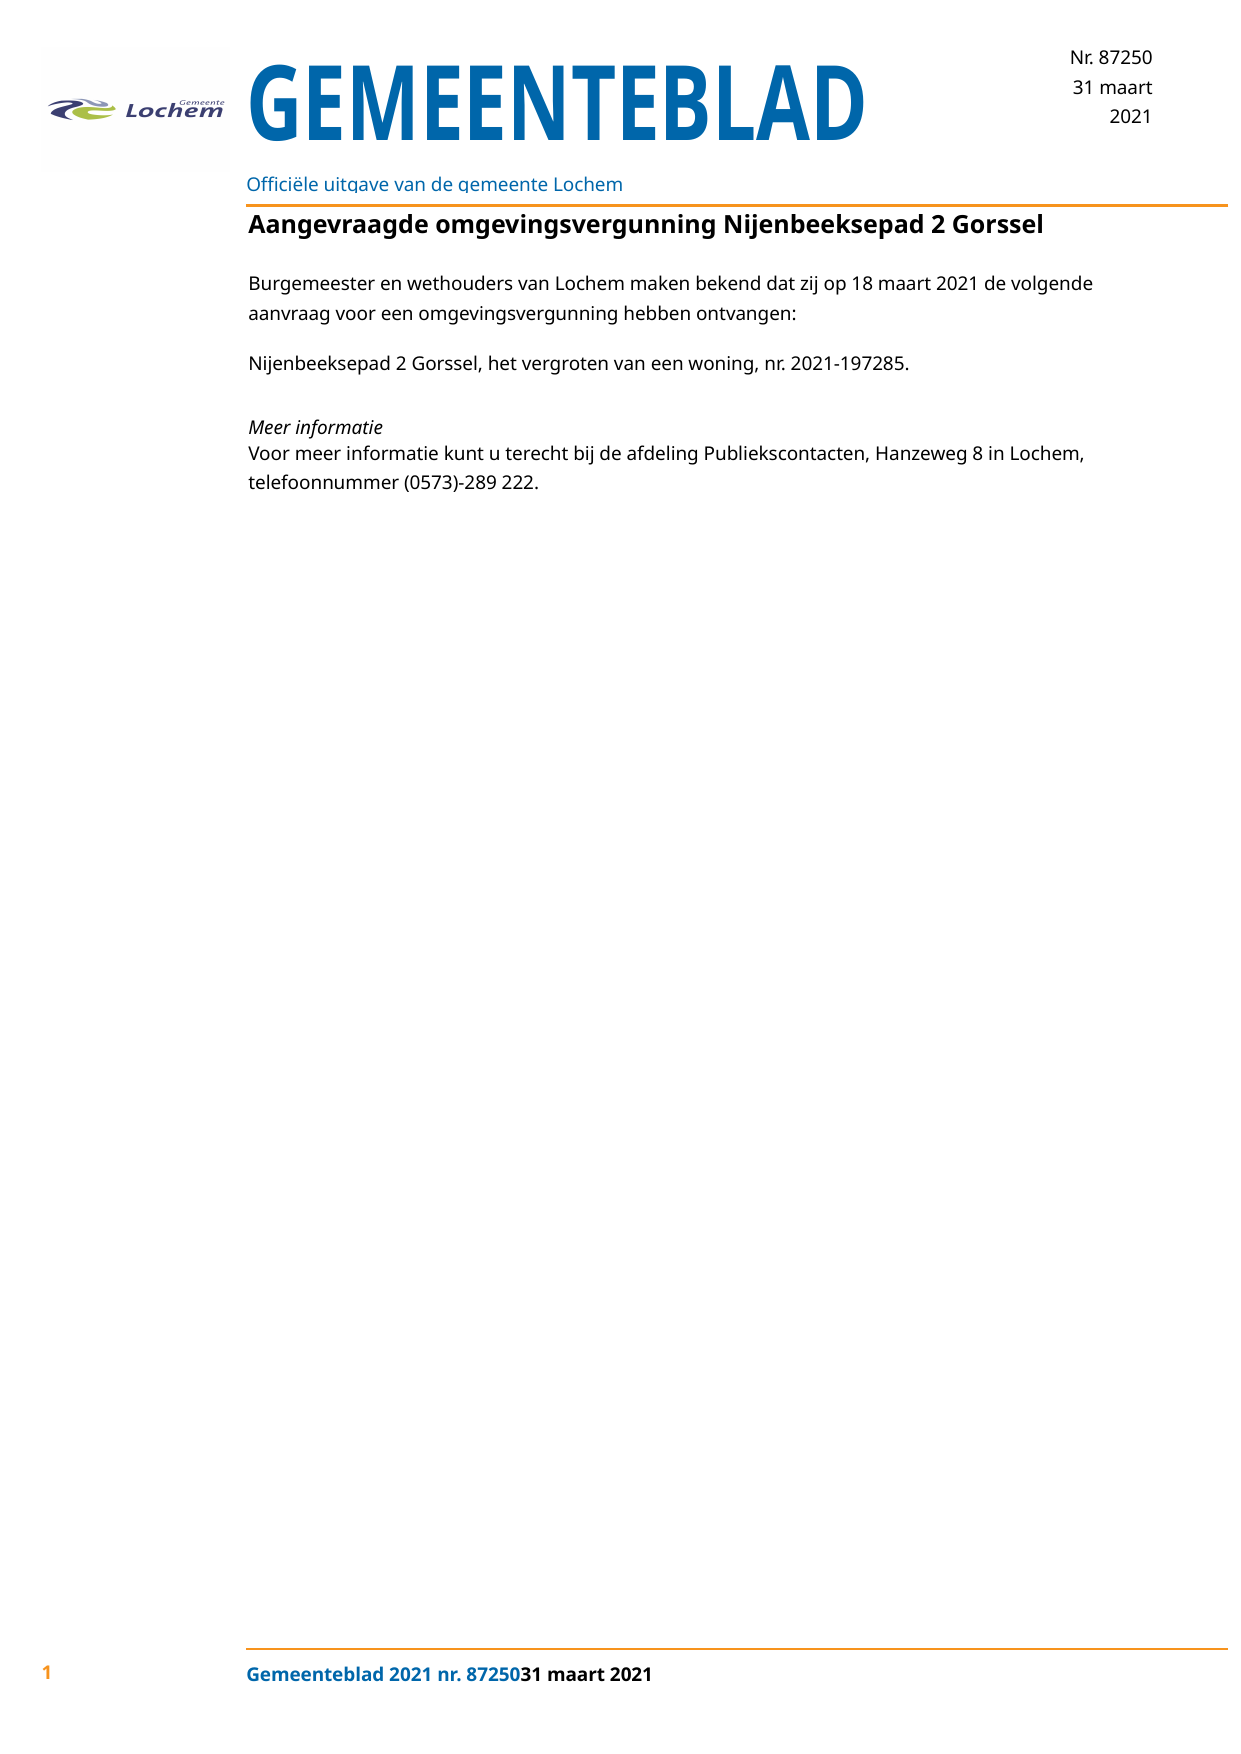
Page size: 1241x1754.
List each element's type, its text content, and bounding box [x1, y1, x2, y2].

text Voor meer informatie kunt u terecht bij de afdeling Publiekscontacten, Hanzeweg 8 in Lochem, telefoonnummer (0573)-289 222. [248, 440, 1152, 495]
picture [41, 47, 231, 172]
text Nijenbeeksepad 2 Gorssel, het vergroten van een woning, nr. 2021-197285. [248, 350, 1152, 376]
text Aangevraagde omgevingsvergunning Nijenbeeksepad 2 Gorssel [248, 207, 1152, 241]
text Meer informatie [248, 414, 1152, 440]
text Burgemeester en wethouders van Lochem maken bekend dat zij op 18 maart 2021 de volgende aanvraag voor een omgevingsvergunning hebben ontvangen: [248, 270, 1152, 326]
